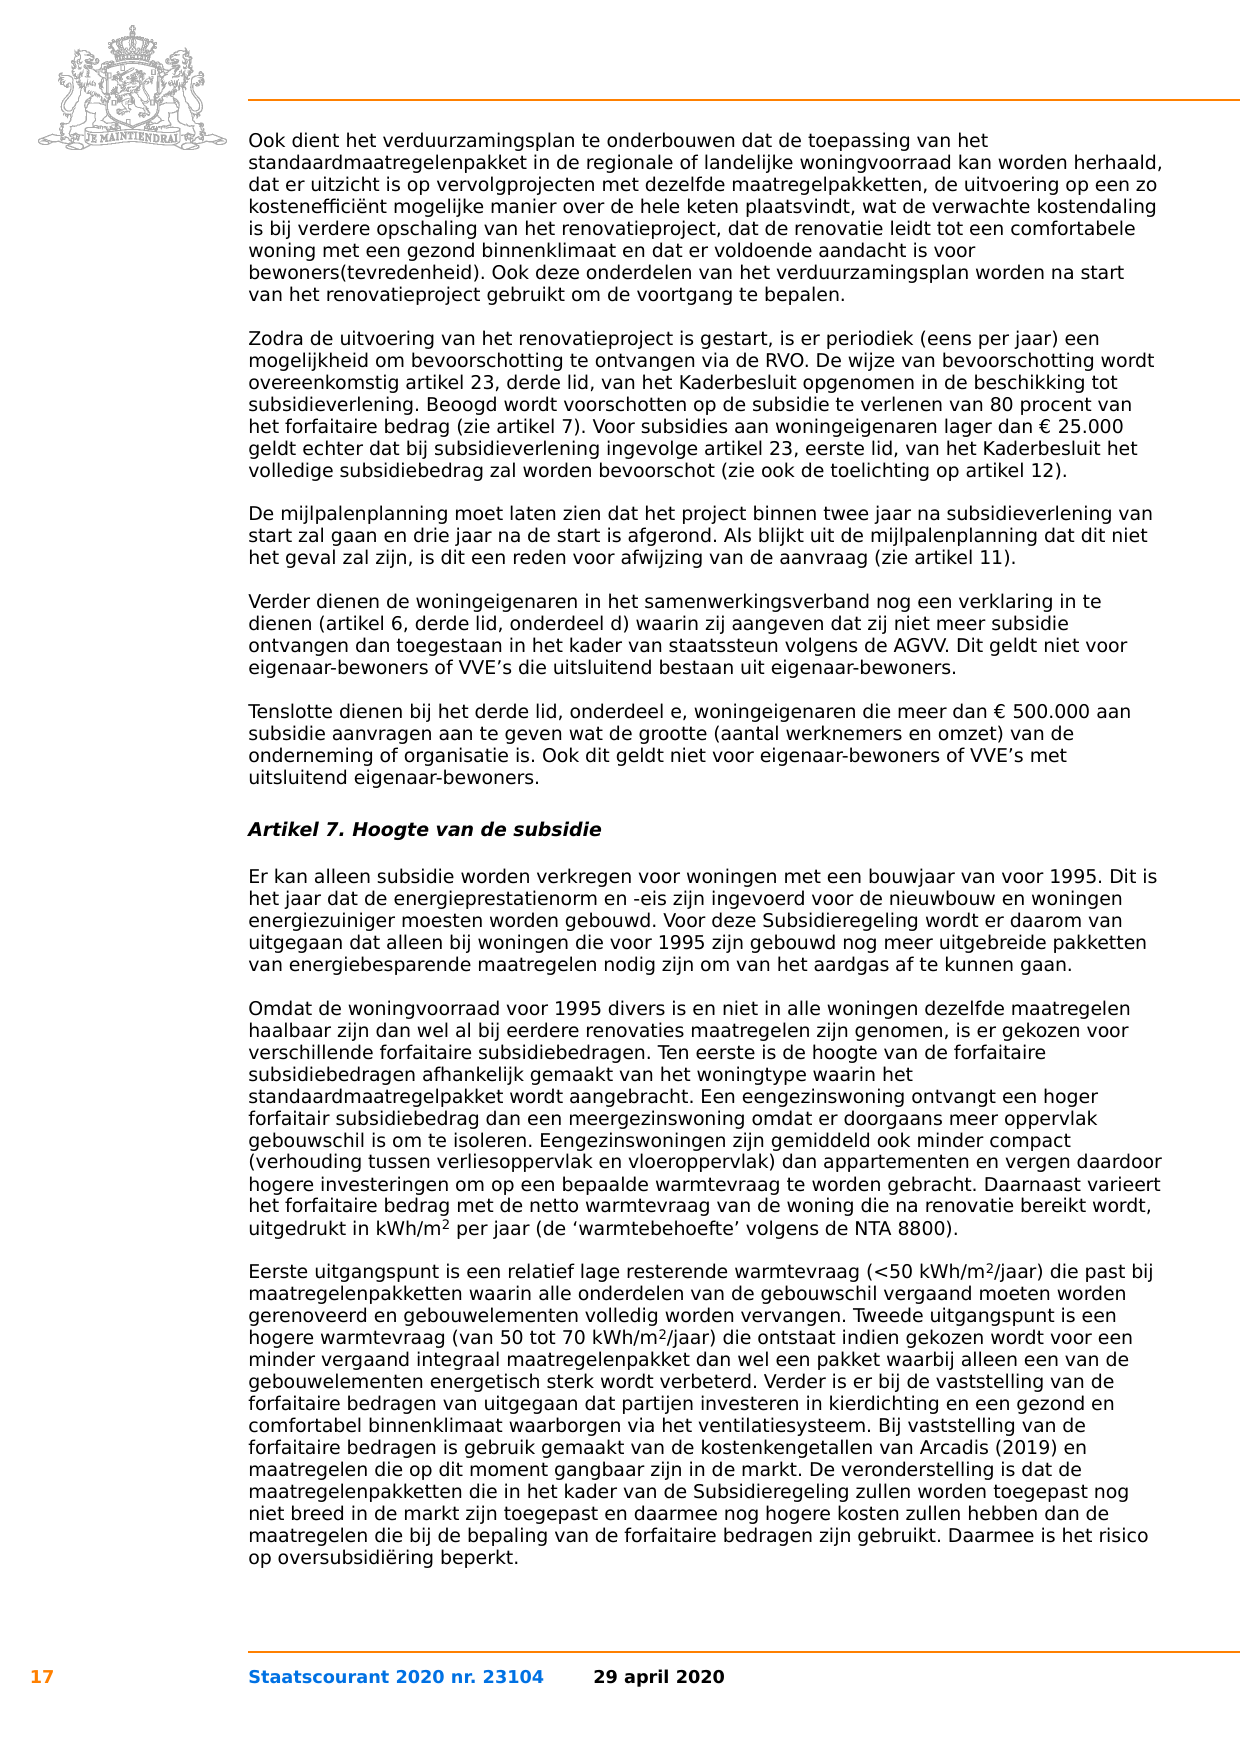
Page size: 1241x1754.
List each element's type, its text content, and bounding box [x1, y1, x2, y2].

picture [38, 25, 227, 150]
text Ook dient het verduurzamingsplan te onderbouwen dat de toepassing van het standaardmaatregelenpakket in de regionale of landelijke woningvoorraad kan worden herhaald, dat er uitzicht is op vervolgprojecten met dezelfde maatregelpakketten, de uitvoering op een zo kostenefficiënt mogelijke manier over de hele keten plaatsvindt, wat de verwachte kostendaling is bij verdere opschaling van het renovatieproject, dat de renovatie leidt tot een comfortabele woning met een gezond binnenklimaat en dat er voldoende aandacht is voor bewoners(tevredenheid). Ook deze onderdelen van het verduurzamingsplan worden na start van het renovatieproject gebruikt om de voortgang te bepalen. [248, 130, 1163, 306]
text Verder dienen de woningeigenaren in het samenwerkingsverband nog een verklaring in te dienen (artikel 6, derde lid, onderdeel d) waarin zij aangeven dat zij niet meer subsidie ontvangen dan toegestaan in het kader van staatssteun volgens de AGVV. Dit geldt niet voor eigenaar-bewoners of VVE’s die uitsluitend bestaan uit eigenaar-bewoners. [248, 591, 1163, 679]
text Er kan alleen subsidie worden verkregen voor woningen met een bouwjaar van voor 1995. Dit is het jaar dat de energieprestatienorm en -eis zijn ingevoerd voor de nieuwbouw en woningen energiezuiniger moesten worden gebouwd. Voor deze Subsidieregeling wordt er daarom van uitgegaan dat alleen bij woningen die voor 1995 zijn gebouwd nog meer uitgebreide pakketten van energiebesparende maatregelen nodig zijn om van het aardgas af te kunnen gaan. [248, 866, 1163, 976]
text Omdat de woningvoorraad voor 1995 divers is en niet in alle woningen dezelfde maatregelen haalbaar zijn dan wel al bij eerdere renovaties maatregelen zijn genomen, is er gekozen voor verschillende forfaitaire subsidiebedragen. Ten eerste is de hoogte van de forfaitaire subsidiebedragen afhankelijk gemaakt van het woningtype waarin het standaardmaatregelpakket wordt aangebracht. Een eengezinswoning ontvangt een hoger forfaitair subsidiebedrag dan een meergezinswoning omdat er doorgaans meer oppervlak gebouwschil is om te isoleren. Eengezinswoningen zijn gemiddeld ook minder compact (verhouding tussen verliesoppervlak en vloeroppervlak) dan appartementen en vergen daardoor hogere investeringen om op een bepaalde warmtevraag te worden gebracht. Daarnaast varieert het forfaitaire bedrag met de netto warmtevraag van de woning die na renovatie bereikt wordt, uitgedrukt in kWh/m2 per jaar (de ‘warmtebehoefte’ volgens de NTA 8800). [248, 998, 1163, 1239]
text Tenslotte dienen bij het derde lid, onderdeel e, woningeigenaren die meer dan € 500.000 aan subsidie aanvragen aan te geven wat de grootte (aantal werknemers en omzet) van de onderneming of organisatie is. Ook dit geldt niet voor eigenaar-bewoners of VVE’s met uitsluitend eigenaar-bewoners. [248, 701, 1163, 789]
subtitle Artikel 7. Hoogte van de subsidie [248, 819, 1163, 841]
text De mijlpalenplanning moet laten zien dat het project binnen twee jaar na subsidieverlening van start zal gaan en drie jaar na de start is afgerond. Als blijkt uit de mijlpalenplanning dat dit niet het geval zal zijn, is dit een reden voor afwijzing van de aanvraag (zie artikel 11). [248, 503, 1163, 569]
text Eerste uitgangspunt is een relatief lage resterende warmtevraag (<50 kWh/m2/jaar) die past bij maatregelenpakketten waarin alle onderdelen van de gebouwschil vergaand moeten worden gerenoveerd en gebouwelementen volledig worden vervangen. Tweede uitgangspunt is een hogere warmtevraag (van 50 tot 70 kWh/m2/jaar) die ontstaat indien gekozen wordt voor een minder vergaand integraal maatregelenpakket dan wel een pakket waarbij alleen een van de gebouwelementen energetisch sterk wordt verbeterd. Verder is er bij de vaststelling van de forfaitaire bedragen van uitgegaan dat partijen investeren in kierdichting en een gezond en comfortabel binnenklimaat waarborgen via het ventilatiesysteem. Bij vaststelling van de forfaitaire bedragen is gebruik gemaakt van de kostenkengetallen van Arcadis (2019) en maatregelen die op dit moment gangbaar zijn in de markt. De veronderstelling is dat de maatregelenpakketten die in het kader van de Subsidieregeling zullen worden toegepast nog niet breed in de markt zijn toegepast en daarmee nog hogere kosten zullen hebben dan de maatregelen die bij de bepaling van de forfaitaire bedragen zijn gebruikt. Daarmee is het risico op oversubsidiëring beperkt. [248, 1261, 1163, 1569]
text Zodra de uitvoering van het renovatieproject is gestart, is er periodiek (eens per jaar) een mogelijkheid om bevoorschotting te ontvangen via de RVO. De wijze van bevoorschotting wordt overeenkomstig artikel 23, derde lid, van het Kaderbesluit opgenomen in de beschikking tot subsidieverlening. Beoogd wordt voorschotten op de subsidie te verlenen van 80 procent van het forfaitaire bedrag (zie artikel 7). Voor subsidies aan woningeigenaren lager dan € 25.000 geldt echter dat bij subsidieverlening ingevolge artikel 23, eerste lid, van het Kaderbesluit het volledige subsidiebedrag zal worden bevoorschot (zie ook de toelichting op artikel 12). [248, 328, 1163, 481]
